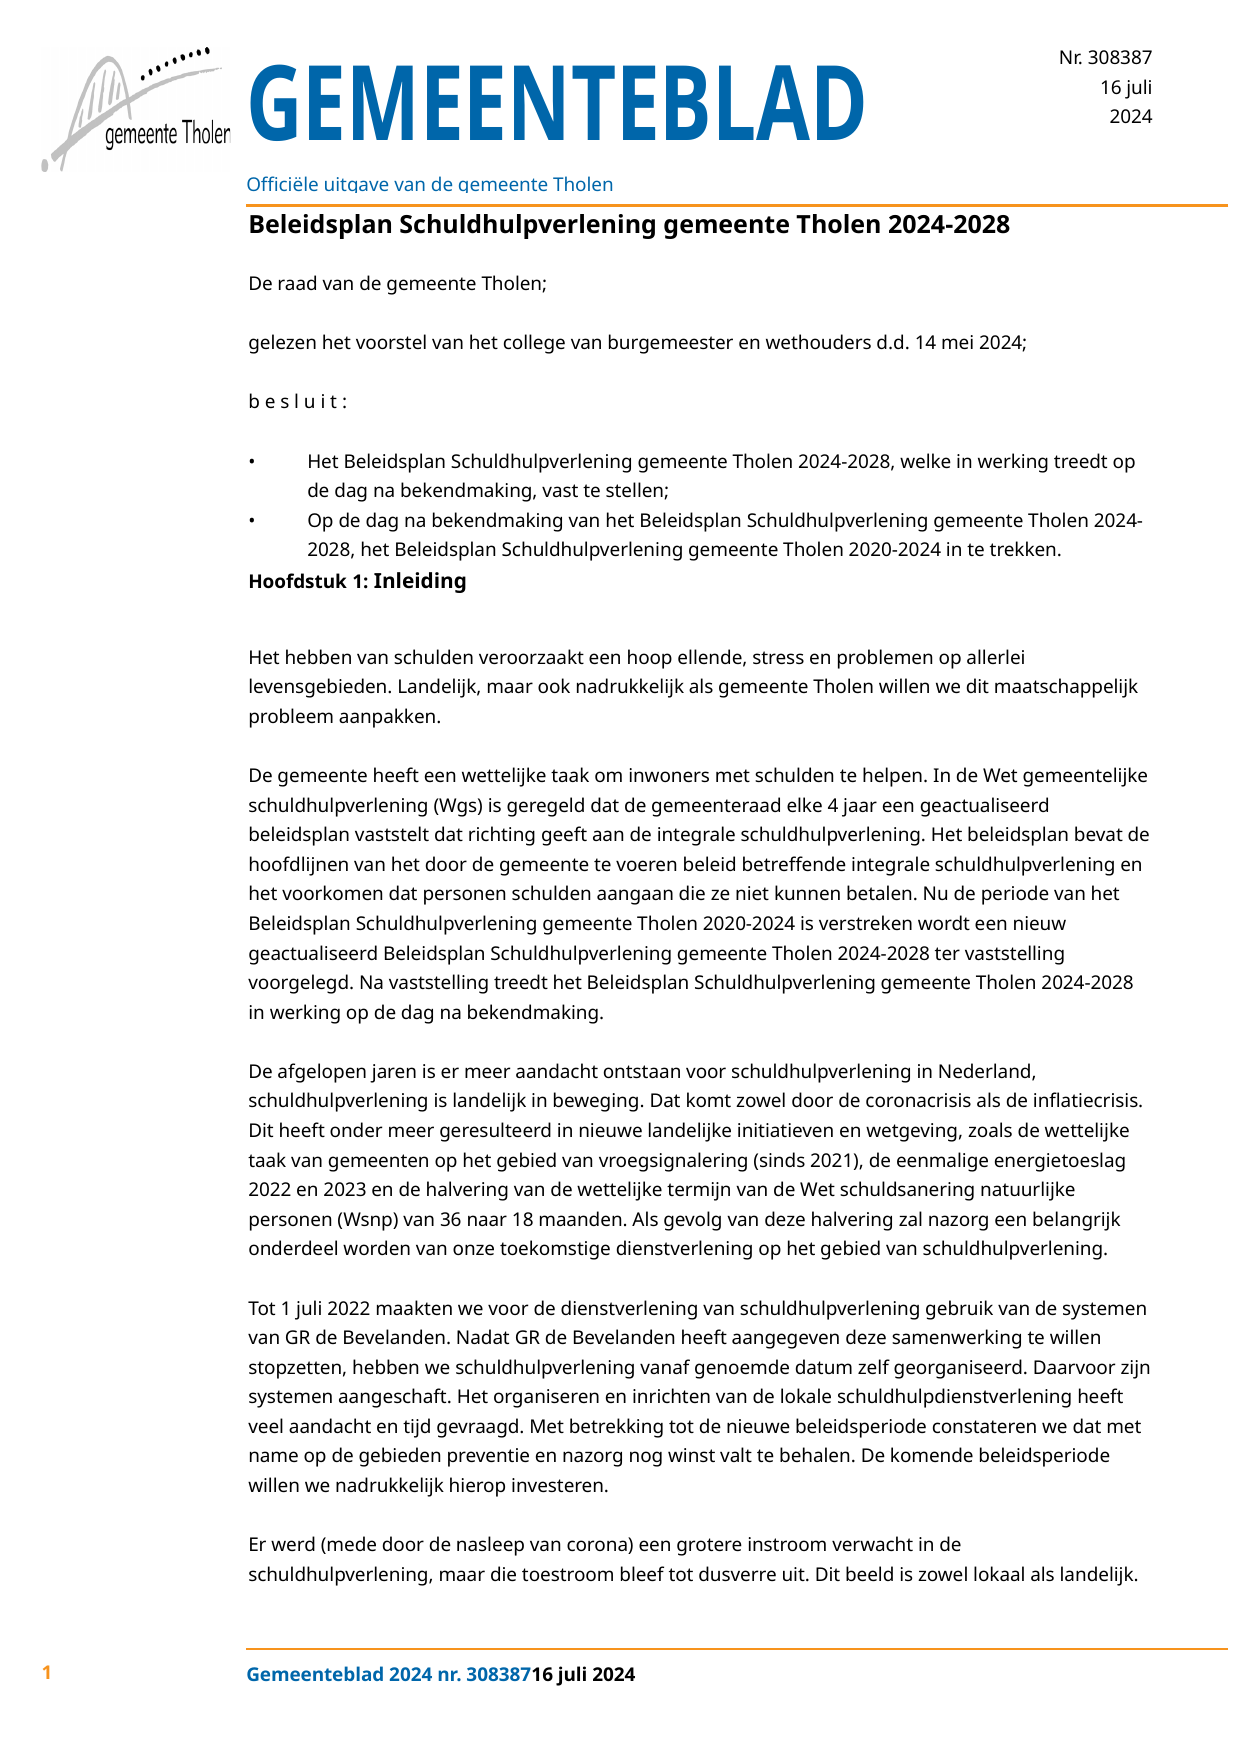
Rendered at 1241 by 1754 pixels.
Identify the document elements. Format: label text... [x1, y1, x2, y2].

text Het hebben van schulden veroorzaakt een hoop ellende, stress en problemen op allerlei levensgebieden. Landelijk, maar ook nadrukkelijk als gemeente Tholen willen we dit maatschappelijk probleem aanpakken. [248, 644, 1152, 729]
text b e s l u i t : [248, 389, 1152, 414]
list Op de dag na bekendmaking van het Beleidsplan Schuldhulpverlening gemeente Tholen 2024-2028, het Beleidsplan Schuldhulpverlening gemeente Tholen 2020-2024 in te trekken. [248, 507, 1152, 562]
text Beleidsplan Schuldhulpverlening gemeente Tholen 2024-2028 [248, 207, 1152, 241]
text De raad van de gemeente Tholen; [248, 270, 1152, 296]
text gelezen het voorstel van het college van burgemeester en wethouders d.d. 14 mei 2024; [248, 329, 1152, 355]
list Het Beleidsplan Schuldhulpverlening gemeente Tholen 2024-2028, welke in werking treedt op de dag na bekendmaking, vast te stellen; [248, 448, 1152, 503]
text De gemeente heeft een wettelijke taak om inwoners met schulden te helpen. In de Wet gemeentelijke schuldhulpverlening (Wgs) is geregeld dat de gemeenteraad elke 4 jaar een geactualiseerd beleidsplan vaststelt dat richting geeft aan de integrale schuldhulpverlening. Het beleidsplan bevat de hoofdlijnen van het door de gemeente te voeren beleid betreffende integrale schuldhulpverlening en het voorkomen dat personen schulden aangaan die ze niet kunnen betalen. Nu de periode van het Beleidsplan Schuldhulpverlening gemeente Tholen 2020-2024 is verstreken wordt een nieuw geactualiseerd Beleidsplan Schuldhulpverlening gemeente Tholen 2024-2028 ter vaststelling voorgelegd. Na vaststelling treedt het Beleidsplan Schuldhulpverlening gemeente Tholen 2024-2028 in werking op de dag na bekendmaking. [248, 762, 1152, 1024]
picture [41, 47, 231, 172]
text Tot 1 juli 2022 maakten we voor de dienstverlening van schuldhulpverlening gebruik van de systemen van GR de Bevelanden. Nadat GR de Bevelanden heeft aangegeven deze samenwerking te willen stopzetten, hebben we schuldhulpverlening vanaf genoemde datum zelf georganiseerd. Daarvoor zijn systemen aangeschaft. Het organiseren en inrichten van de lokale schuldhulpdienstverlening heeft veel aandacht en tijd gevraagd. Met betrekking tot de nieuwe beleidsperiode constateren we dat met name op de gebieden preventie en nazorg nog winst valt te behalen. De komende beleidsperiode willen we nadrukkelijk hierop investeren. [248, 1295, 1152, 1498]
text De afgelopen jaren is er meer aandacht ontstaan voor schuldhulpverlening in Nederland, schuldhulpverlening is landelijk in beweging. Dat komt zowel door de coronacrisis als de inflatiecrisis. Dit heeft onder meer geresulteerd in nieuwe landelijke initiatieven en wetgeving, zoals de wettelijke taak van gemeenten op het gebied van vroegsignalering (sinds 2021), de eenmalige energietoeslag 2022 en 2023 en de halvering van de wettelijke termijn van de Wet schuldsanering natuurlijke personen (Wsnp) van 36 naar 18 maanden. Als gevolg van deze halvering zal nazorg een belangrijk onderdeel worden van onze toekomstige dienstverlening op het gebied van schuldhulpverlening. [248, 1058, 1152, 1261]
text Er werd (mede door de nasleep van corona) een grotere instroom verwacht in de schuldhulpverlening, maar die toestroom bleef tot dusverre uit. Dit beeld is zowel lokaal als landelijk. [248, 1531, 1152, 1587]
text Hoofdstuk 1: Inleiding [248, 566, 1152, 594]
